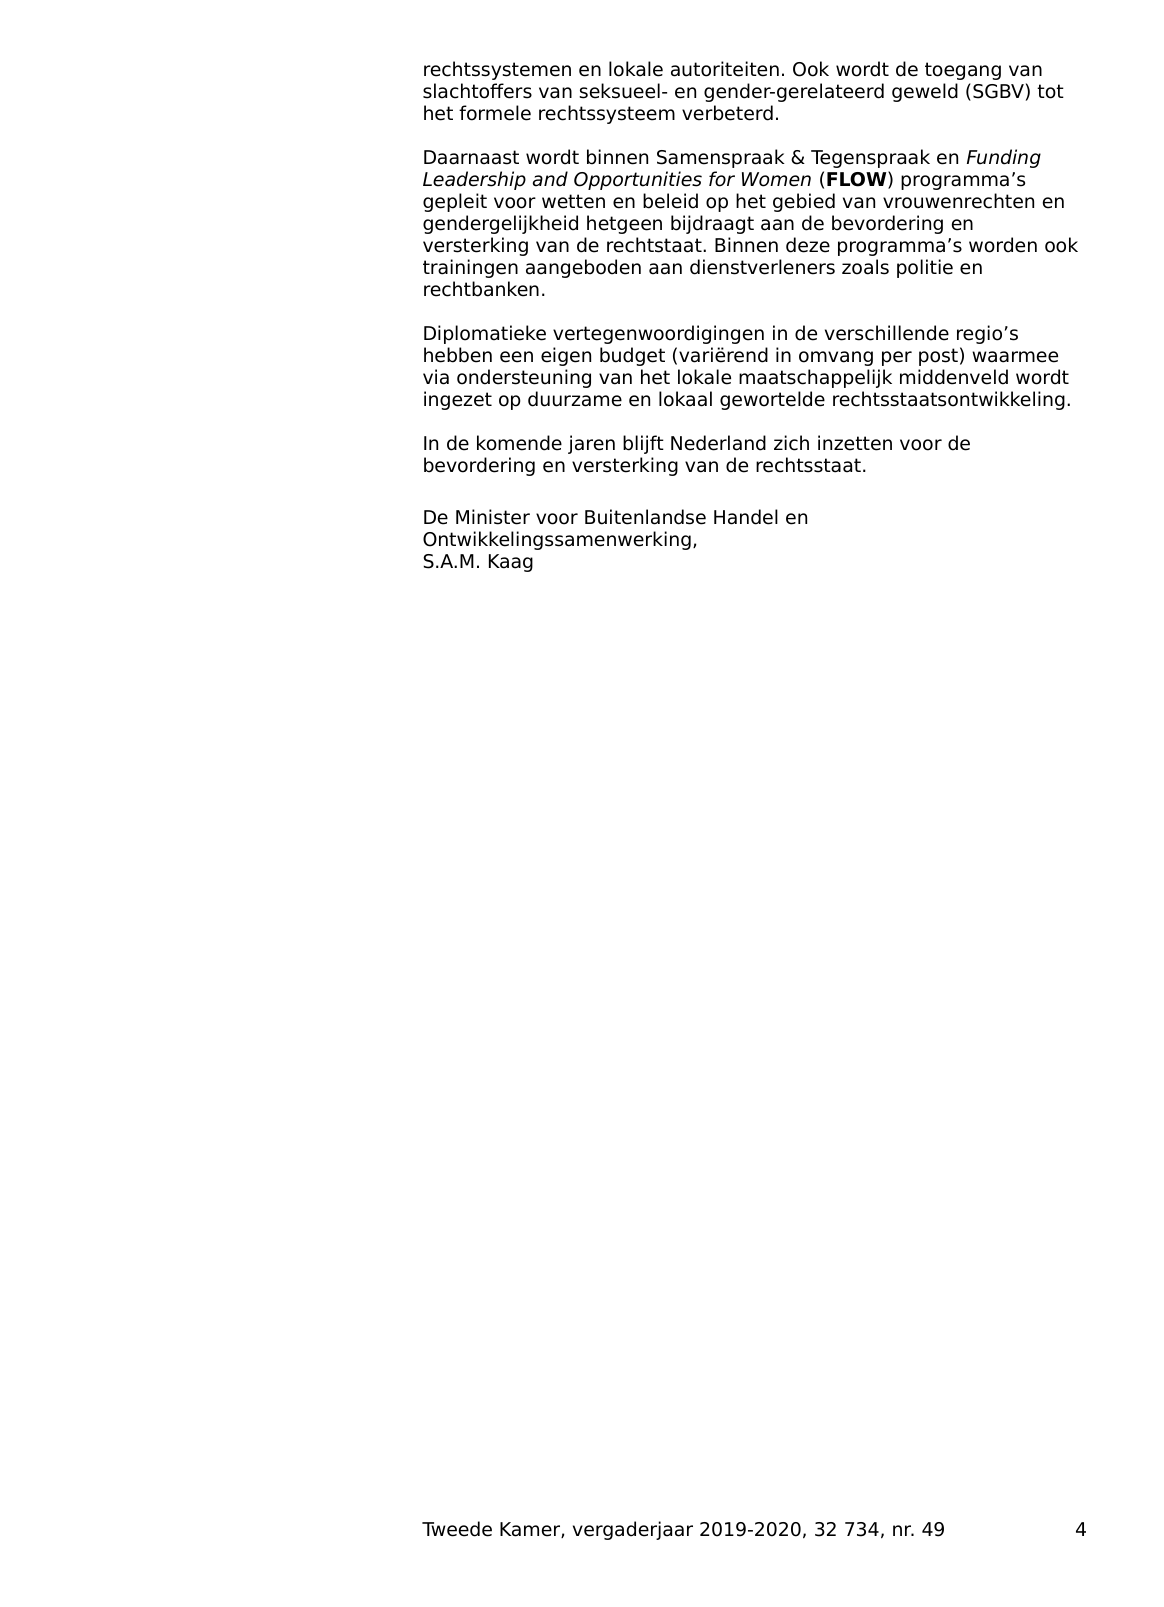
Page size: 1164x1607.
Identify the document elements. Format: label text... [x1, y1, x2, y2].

text In de komende jaren blijft Nederland zich inzetten voor de bevordering en versterking van de rechtsstaat. [422, 433, 1087, 477]
text De Minister voor Buitenlandse Handel en Ontwikkelingssamenwerking, S.A.M. Kaag [422, 507, 1087, 573]
text Daarnaast wordt binnen Samenspraak & Tegenspraak en Funding Leadership and Opportunities for Women (FLOW) programma’s gepleit voor wetten en beleid op het gebied van vrouwenrechten en gendergelijkheid hetgeen bijdraagt aan de bevordering en versterking van de rechtstaat. Binnen deze programma’s worden ook trainingen aangeboden aan dienstverleners zoals politie en rechtbanken. [422, 147, 1087, 301]
text Diplomatieke vertegenwoordigingen in de verschillende regio’s hebben een eigen budget (variërend in omvang per post) waarmee via ondersteuning van het lokale maatschappelijk middenveld wordt ingezet op duurzame en lokaal gewortelde rechtsstaatsontwikkeling. [422, 323, 1087, 411]
text rechtssystemen en lokale autoriteiten. Ook wordt de toegang van slachtoffers van seksueel- en gender-gerelateerd geweld (SGBV) tot het formele rechtssysteem verbeterd. [422, 59, 1087, 125]
